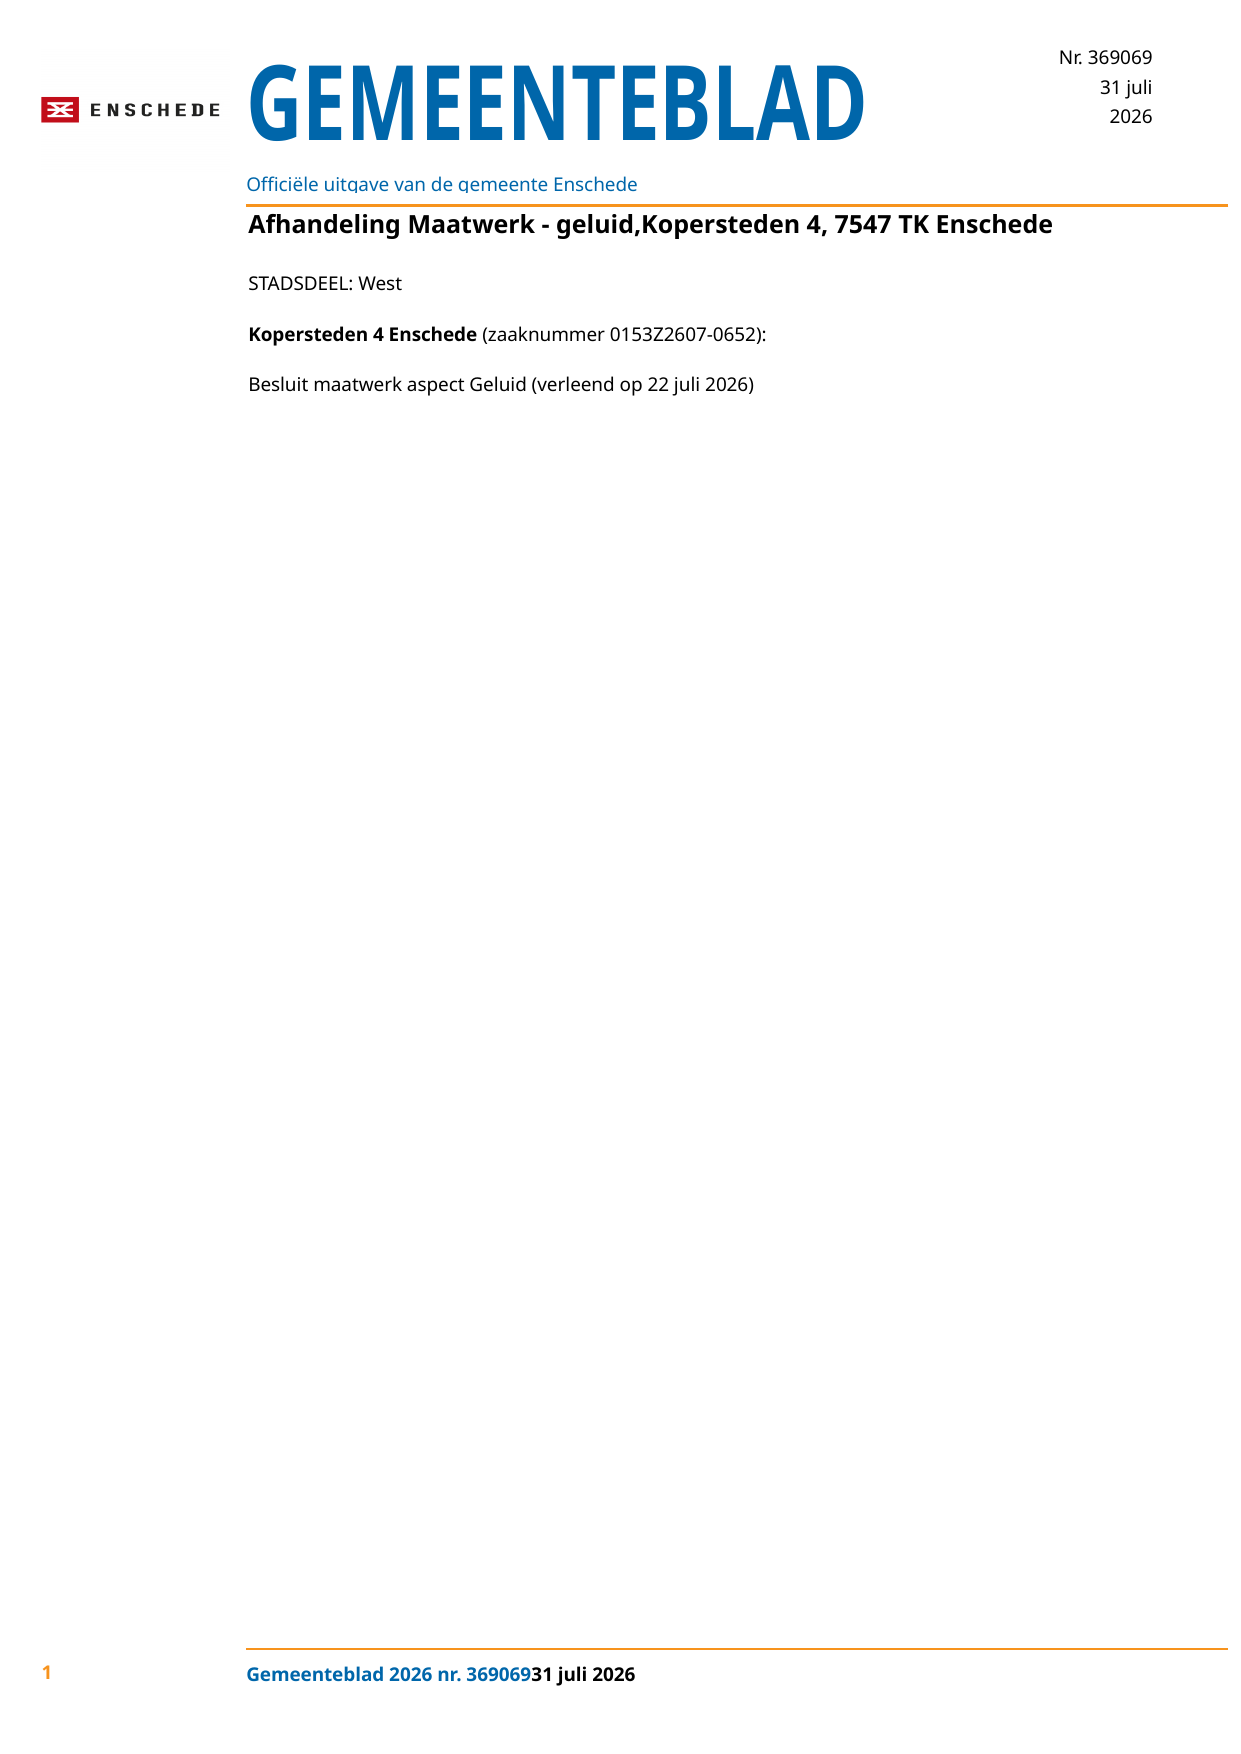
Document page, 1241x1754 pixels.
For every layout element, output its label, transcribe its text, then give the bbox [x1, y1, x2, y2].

picture [41, 47, 231, 172]
text Besluit maatwerk aspect Geluid (verleend op 22 juli 2026) [248, 371, 1152, 397]
text STADSDEEL: West [248, 270, 1152, 296]
text Kopersteden 4 Enschede (zaaknummer 0153Z2607-0652): [248, 321, 1152, 346]
text Afhandeling Maatwerk - geluid,Kopersteden 4, 7547 TK Enschede [248, 207, 1152, 241]
